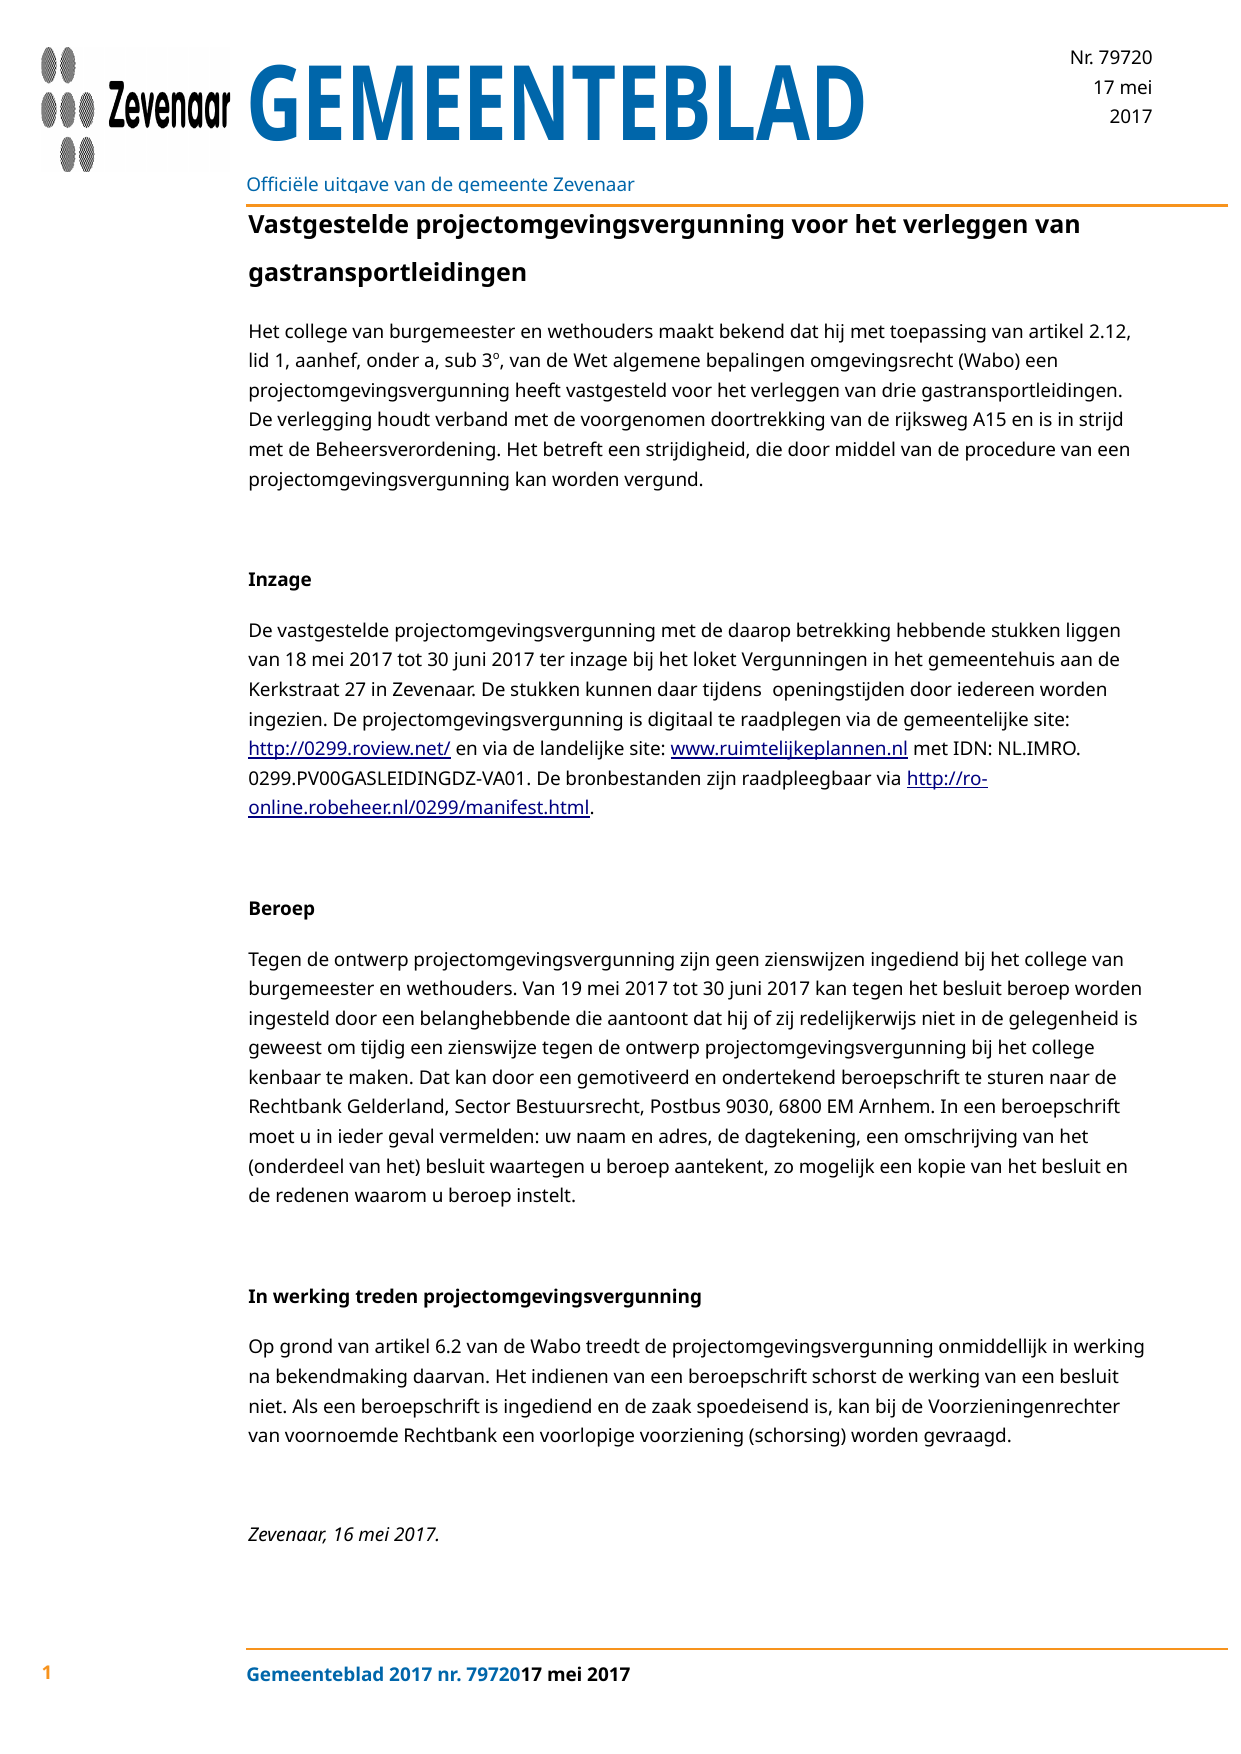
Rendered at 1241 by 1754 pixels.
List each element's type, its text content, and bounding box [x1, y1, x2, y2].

text Beroep [248, 895, 1152, 921]
text Zevenaar, 16 mei 2017. [248, 1521, 1152, 1546]
text Inzage [248, 567, 1152, 592]
text Op grond van artikel 6.2 van de Wabo treedt de projectomgevingsvergunning onmiddellijk in werking na bekendmaking daarvan. Het indienen van een beroepschrift schorst de werking van een besluit niet. Als een beroepschrift is ingediend en de zaak spoedeisend is, kan bij de Voorzieningenrechter van voornoemde Rechtbank een voorlopige voorziening (schorsing) worden gevraagd. [248, 1334, 1152, 1448]
text De vastgestelde projectomgevingsvergunning met de daarop betrekking hebbende stukken liggen van 18 mei 2017 tot 30 juni 2017 ter inzage bij het loket Vergunningen in het gemeentehuis aan de Kerkstraat 27 in Zevenaar. De stukken kunnen daar tijdens openingstijden door iedereen worden ingezien. De projectomgevingsvergunning is digitaal te raadplegen via de gemeentelijke site: http://0299.roview.net/ en via de landelijke site: www.ruimtelijkeplannen.nl met IDN: NL.IMRO. 0299.PV00GASLEIDINGDZ-VA01. De bronbestanden zijn raadpleegbaar via http://ro-online.robeheer.nl/0299/manifest.html. [248, 617, 1152, 820]
text Tegen de ontwerp projectomgevingsvergunning zijn geen zienswijzen ingediend bij het college van burgemeester en wethouders. Van 19 mei 2017 tot 30 juni 2017 kan tegen het besluit beroep worden ingesteld door een belanghebbende die aantoont dat hij of zij redelijkerwijs niet in de gelegenheid is geweest om tijdig een zienswijze tegen de ontwerp projectomgevingsvergunning bij het college kenbaar te maken. Dat kan door een gemotiveerd en ondertekend beroepschrift te sturen naar de Rechtbank Gelderland, Sector Bestuursrecht, Postbus 9030, 6800 EM Arnhem. In een beroepschrift moet u in ieder geval vermelden: uw naam en adres, de dagtekening, een omschrijving van het (onderdeel van het) besluit waartegen u beroep aantekent, zo mogelijk een kopie van het besluit en de redenen waarom u beroep instelt. [248, 946, 1152, 1208]
text In werking treden projectomgevingsvergunning [248, 1283, 1152, 1309]
text Het college van burgemeester en wethouders maakt bekend dat hij met toepassing van artikel 2.12, lid 1, aanhef, onder a, sub 3o, van de Wet algemene bepalingen omgevingsrecht (Wabo) een projectomgevingsvergunning heeft vastgesteld voor het verleggen van drie gastransportleidingen. De verlegging houdt verband met de voorgenomen doortrekking van de rijksweg A15 en is in strijd met de Beheersverordening. Het betreft een strijdigheid, die door middel van de procedure van een projectomgevingsvergunning kan worden vergund. [248, 318, 1152, 492]
text Vastgestelde projectomgevingsvergunning voor het verleggen van gastransportleidingen [248, 207, 1152, 288]
picture [41, 47, 231, 172]
